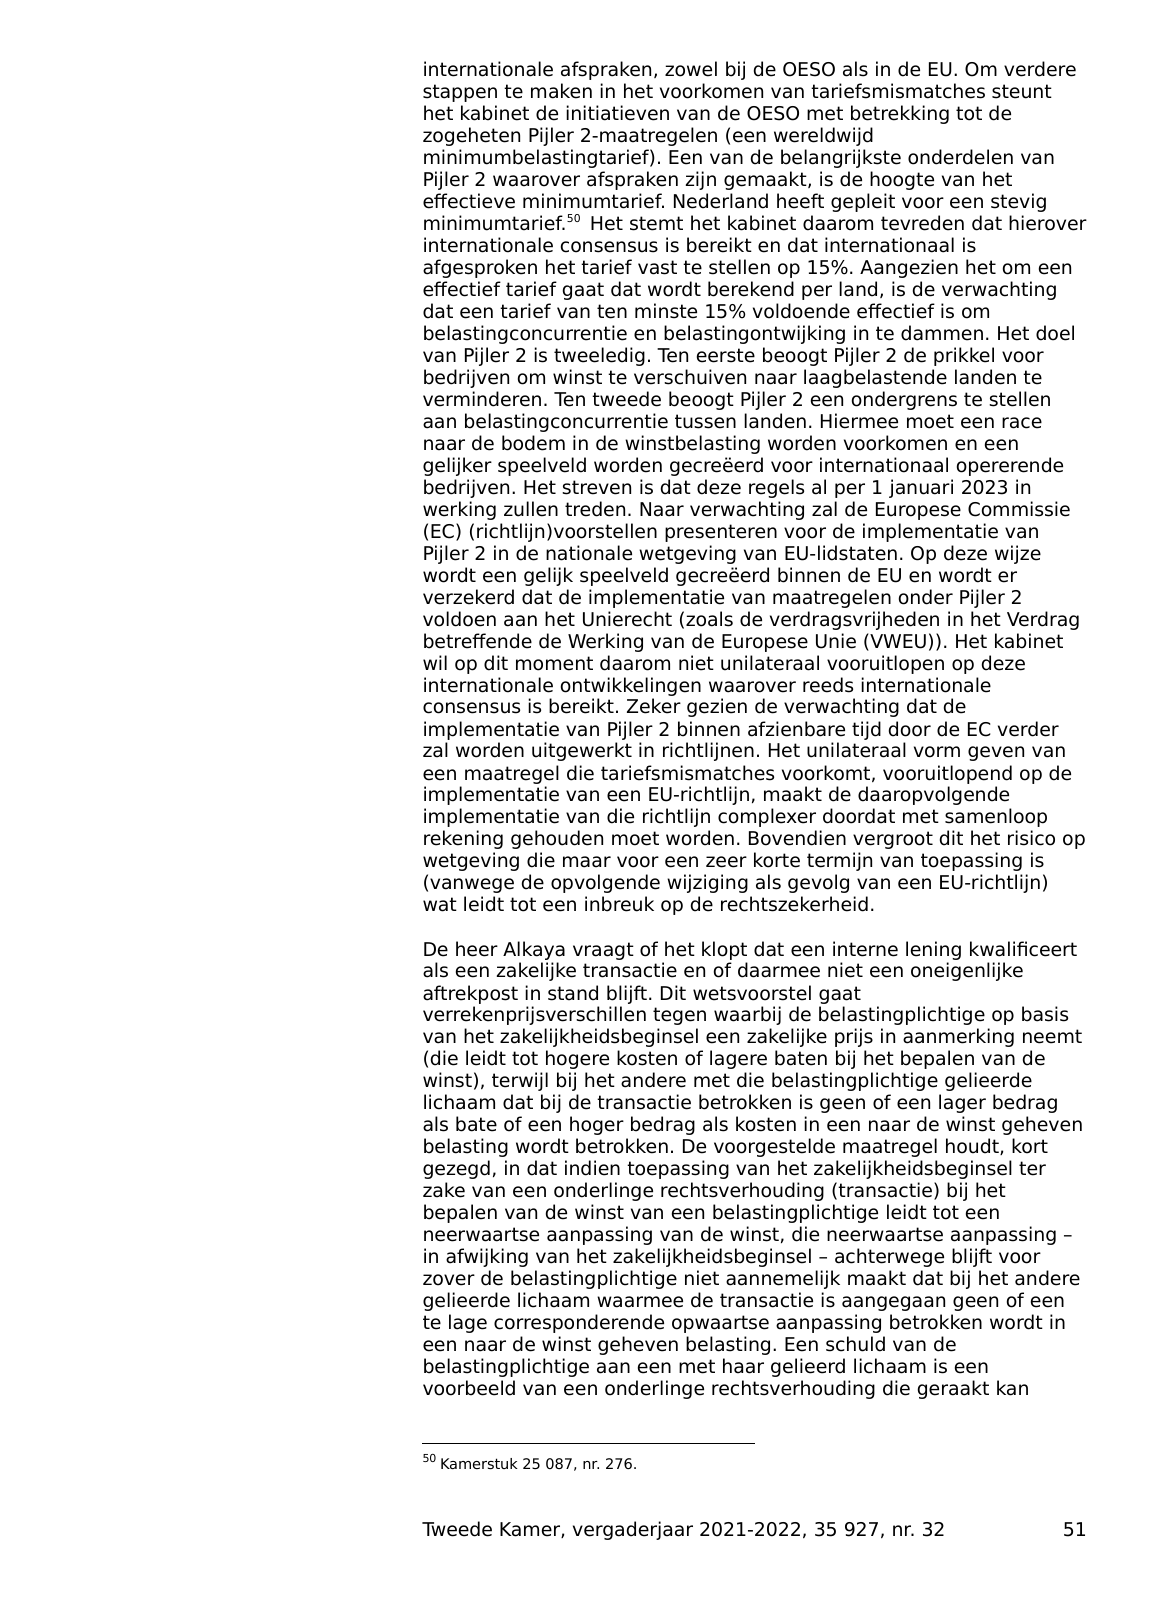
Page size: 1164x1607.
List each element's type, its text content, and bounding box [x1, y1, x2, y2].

text internationale afspraken, zowel bij de OESO als in de EU. Om verdere stappen te maken in het voorkomen van tariefsmismatches steunt het kabinet de initiatieven van de OESO met betrekking tot de zogeheten Pijler 2-maatregelen (een wereldwijd minimumbelastingtarief). Een van de belangrijkste onderdelen van Pijler 2 waarover afspraken zijn gemaakt, is de hoogte van het effectieve minimumtarief. Nederland heeft gepleit voor een stevig minimumtarief. Het stemt het kabinet daarom tevreden dat hierover internationale consensus is bereikt en dat internationaal is afgesproken het tarief vast te stellen op 15%. Aangezien het om een effectief tarief gaat dat wordt berekend per land, is de verwachting dat een tarief van ten minste 15% voldoende effectief is om belastingconcurrentie en belastingontwijking in te dammen. Het doel van Pijler 2 is tweeledig. Ten eerste beoogt Pijler 2 de prikkel voor bedrijven om winst te verschuiven naar laagbelastende landen te verminderen. Ten tweede beoogt Pijler 2 een ondergrens te stellen aan belastingconcurrentie tussen landen. Hiermee moet een race naar de bodem in de winstbelasting worden voorkomen en een gelijker speelveld worden gecreëerd voor internationaal opererende bedrijven. Het streven is dat deze regels al per 1 januari 2023 in werking zullen treden. Naar verwachting zal de Europese Commissie (EC) (richtlijn)voorstellen presenteren voor de implementatie van Pijler 2 in de nationale wetgeving van EU-lidstaten. Op deze wijze wordt een gelijk speelveld gecreëerd binnen de EU en wordt er verzekerd dat de implementatie van maatregelen onder Pijler 2 voldoen aan het Unierecht (zoals de verdragsvrijheden in het Verdrag betreffende de Werking van de Europese Unie (VWEU)). Het kabinet wil op dit moment daarom niet unilateraal vooruitlopen op deze internationale ontwikkelingen waarover reeds internationale consensus is bereikt. Zeker gezien de verwachting dat de implementatie van Pijler 2 binnen afzienbare tijd door de EC verder zal worden uitgewerkt in richtlijnen. Het unilateraal vorm geven van een maatregel die tariefsmismatches voorkomt, vooruitlopend op de implementatie van een EU-richtlijn, maakt de daaropvolgende implementatie van die richtlijn complexer doordat met samenloop rekening gehouden moet worden. Bovendien vergroot dit het risico op wetgeving die maar voor een zeer korte termijn van toepassing is (vanwege de opvolgende wijziging als gevolg van een EU-richtlijn) wat leidt tot een inbreuk op de rechtszekerheid. [422, 59, 1087, 916]
text Kamerstuk 25 087, nr. 276. [422, 1452, 1087, 1474]
text De heer Alkaya vraagt of het klopt dat een interne lening kwalificeert als een zakelijke transactie en of daarmee niet een oneigenlijke aftrekpost in stand blijft. Dit wetsvoorstel gaat verrekenprijsverschillen tegen waarbij de belastingplichtige op basis van het zakelijkheidsbeginsel een zakelijke prijs in aanmerking neemt (die leidt tot hogere kosten of lagere baten bij het bepalen van de winst), terwijl bij het andere met die belastingplichtige gelieerde lichaam dat bij de transactie betrokken is geen of een lager bedrag als bate of een hoger bedrag als kosten in een naar de winst geheven belasting wordt betrokken. De voorgestelde maatregel houdt, kort gezegd, in dat indien toepassing van het zakelijkheidsbeginsel ter zake van een onderlinge rechtsverhouding (transactie) bij het bepalen van de winst van een belastingplichtige leidt tot een neerwaartse aanpassing van de winst, die neerwaartse aanpassing – in afwijking van het zakelijkheidsbeginsel – achterwege blijft voor zover de belastingplichtige niet aannemelijk maakt dat bij het andere gelieerde lichaam waarmee de transactie is aangegaan geen of een te lage corresponderende opwaartse aanpassing betrokken wordt in een naar de winst geheven belasting. Een schuld van de belastingplichtige aan een met haar gelieerd lichaam is een voorbeeld van een onderlinge rechtsverhouding die geraakt kan [422, 938, 1087, 1400]
